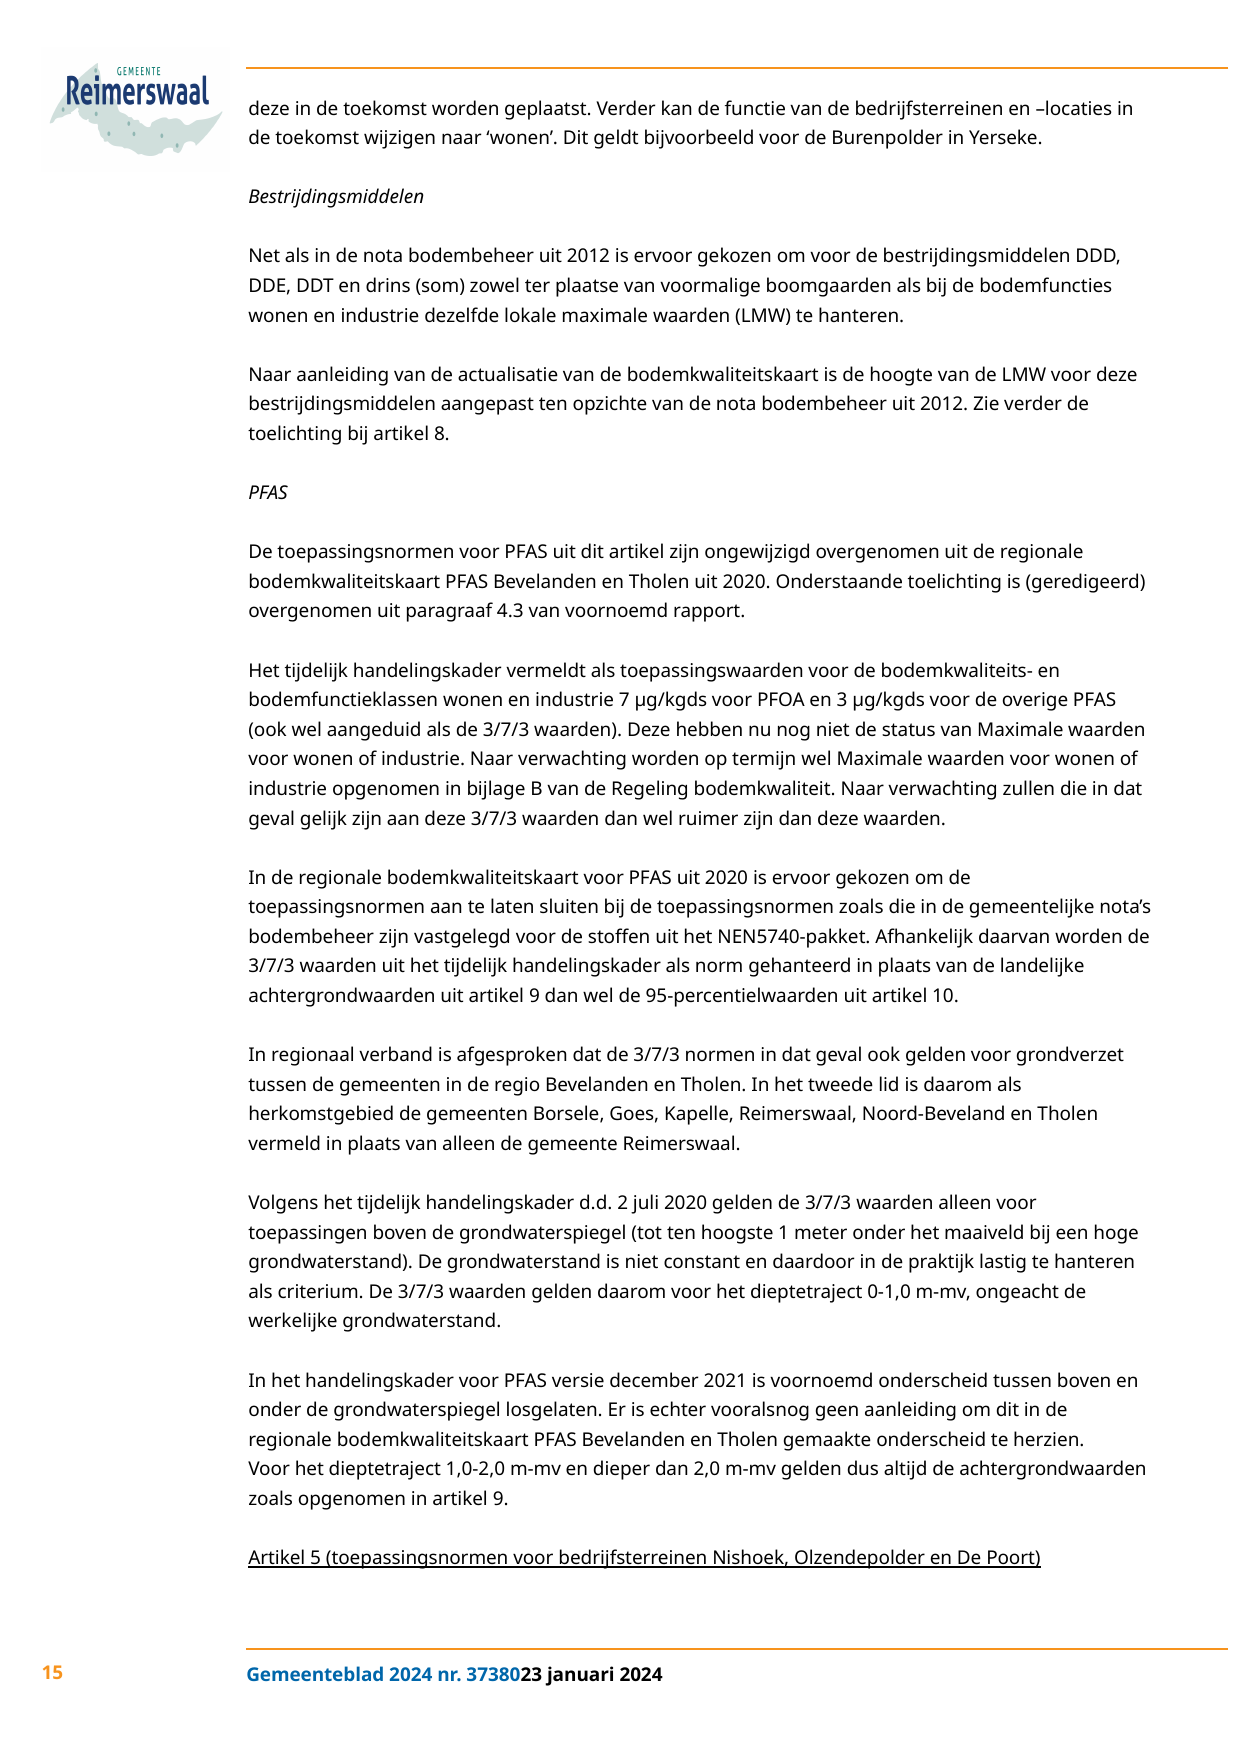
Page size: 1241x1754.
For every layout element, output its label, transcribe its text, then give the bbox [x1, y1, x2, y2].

text Artikel 5 (toepassingsnormen voor bedrijfsterreinen Nishoek, Olzendepolder en De Poort) [248, 1544, 1152, 1570]
text deze in de toekomst worden geplaatst. Verder kan de functie van de bedrijfsterreinen en –locaties in de toekomst wijzigen naar ‘wonen’. Dit geldt bijvoorbeeld voor de Burenpolder in Yerseke. [248, 95, 1152, 150]
text Het tijdelijk handelingskader vermeldt als toepassingswaarden voor de bodemkwaliteits- en bodemfunctieklassen wonen en industrie 7 μg/kgds voor PFOA en 3 μg/kgds voor de overige PFAS (ook wel aangeduid als de 3/7/3 waarden). Deze hebben nu nog niet de status van Maximale waarden voor wonen of industrie. Naar verwachting worden op termijn wel Maximale waarden voor wonen of industrie opgenomen in bijlage B van de Regeling bodemkwaliteit. Naar verwachting zullen die in dat geval gelijk zijn aan deze 3/7/3 waarden dan wel ruimer zijn dan deze waarden. [248, 657, 1152, 831]
text De toepassingsnormen voor PFAS uit dit artikel zijn ongewijzigd overgenomen uit de regionale bodemkwaliteitskaart PFAS Bevelanden en Tholen uit 2020. Onderstaande toelichting is (geredigeerd) overgenomen uit paragraaf 4.3 van voornoemd rapport. [248, 538, 1152, 623]
text In de regionale bodemkwaliteitskaart voor PFAS uit 2020 is ervoor gekozen om de toepassingsnormen aan te laten sluiten bij de toepassingsnormen zoals die in de gemeentelijke nota’s bodembeheer zijn vastgelegd voor de stoffen uit het NEN5740-pakket. Afhankelijk daarvan worden de 3/7/3 waarden uit het tijdelijk handelingskader als norm gehanteerd in plaats van de landelijke achtergrondwaarden uit artikel 9 dan wel de 95-percentielwaarden uit artikel 10. [248, 864, 1152, 1008]
text In het handelingskader voor PFAS versie december 2021 is voornoemd onderscheid tussen boven en onder de grondwaterspiegel losgelaten. Er is echter vooralsnog geen aanleiding om dit in de regionale bodemkwaliteitskaart PFAS Bevelanden en Tholen gemaakte onderscheid te herzien. [248, 1367, 1152, 1452]
text In regionaal verband is afgesproken dat de 3/7/3 normen in dat geval ook gelden voor grondverzet tussen de gemeenten in de regio Bevelanden en Tholen. In het tweede lid is daarom als herkomstgebied de gemeenten Borsele, Goes, Kapelle, Reimerswaal, Noord-Beveland en Tholen vermeld in plaats van alleen de gemeente Reimerswaal. [248, 1041, 1152, 1156]
text PFAS [248, 479, 1152, 505]
picture [41, 47, 231, 172]
text Voor het dieptetraject 1,0-2,0 m-mv en dieper dan 2,0 m-mv gelden dus altijd de achtergrondwaarden zoals opgenomen in artikel 9. [248, 1456, 1152, 1511]
text Volgens het tijdelijk handelingskader d.d. 2 juli 2020 gelden de 3/7/3 waarden alleen voor toepassingen boven de grondwaterspiegel (tot ten hoogste 1 meter onder het maaiveld bij een hoge grondwaterstand). De grondwaterstand is niet constant en daardoor in de praktijk lastig te hanteren als criterium. De 3/7/3 waarden gelden daarom voor het dieptetraject 0-1,0 m-mv, ongeacht de werkelijke grondwaterstand. [248, 1189, 1152, 1333]
text Net als in de nota bodembeheer uit 2012 is ervoor gekozen om voor de bestrijdingsmiddelen DDD, DDE, DDT en drins (som) zowel ter plaatse van voormalige boomgaarden als bij de bodemfuncties wonen en industrie dezelfde lokale maximale waarden (LMW) te hanteren. [248, 243, 1152, 328]
text Bestrijdingsmiddelen [248, 183, 1152, 209]
text Naar aanleiding van de actualisatie van de bodemkwaliteitskaart is de hoogte van de LMW voor deze bestrijdingsmiddelen aangepast ten opzichte van de nota bodembeheer uit 2012. Zie verder de toelichting bij artikel 8. [248, 361, 1152, 446]
